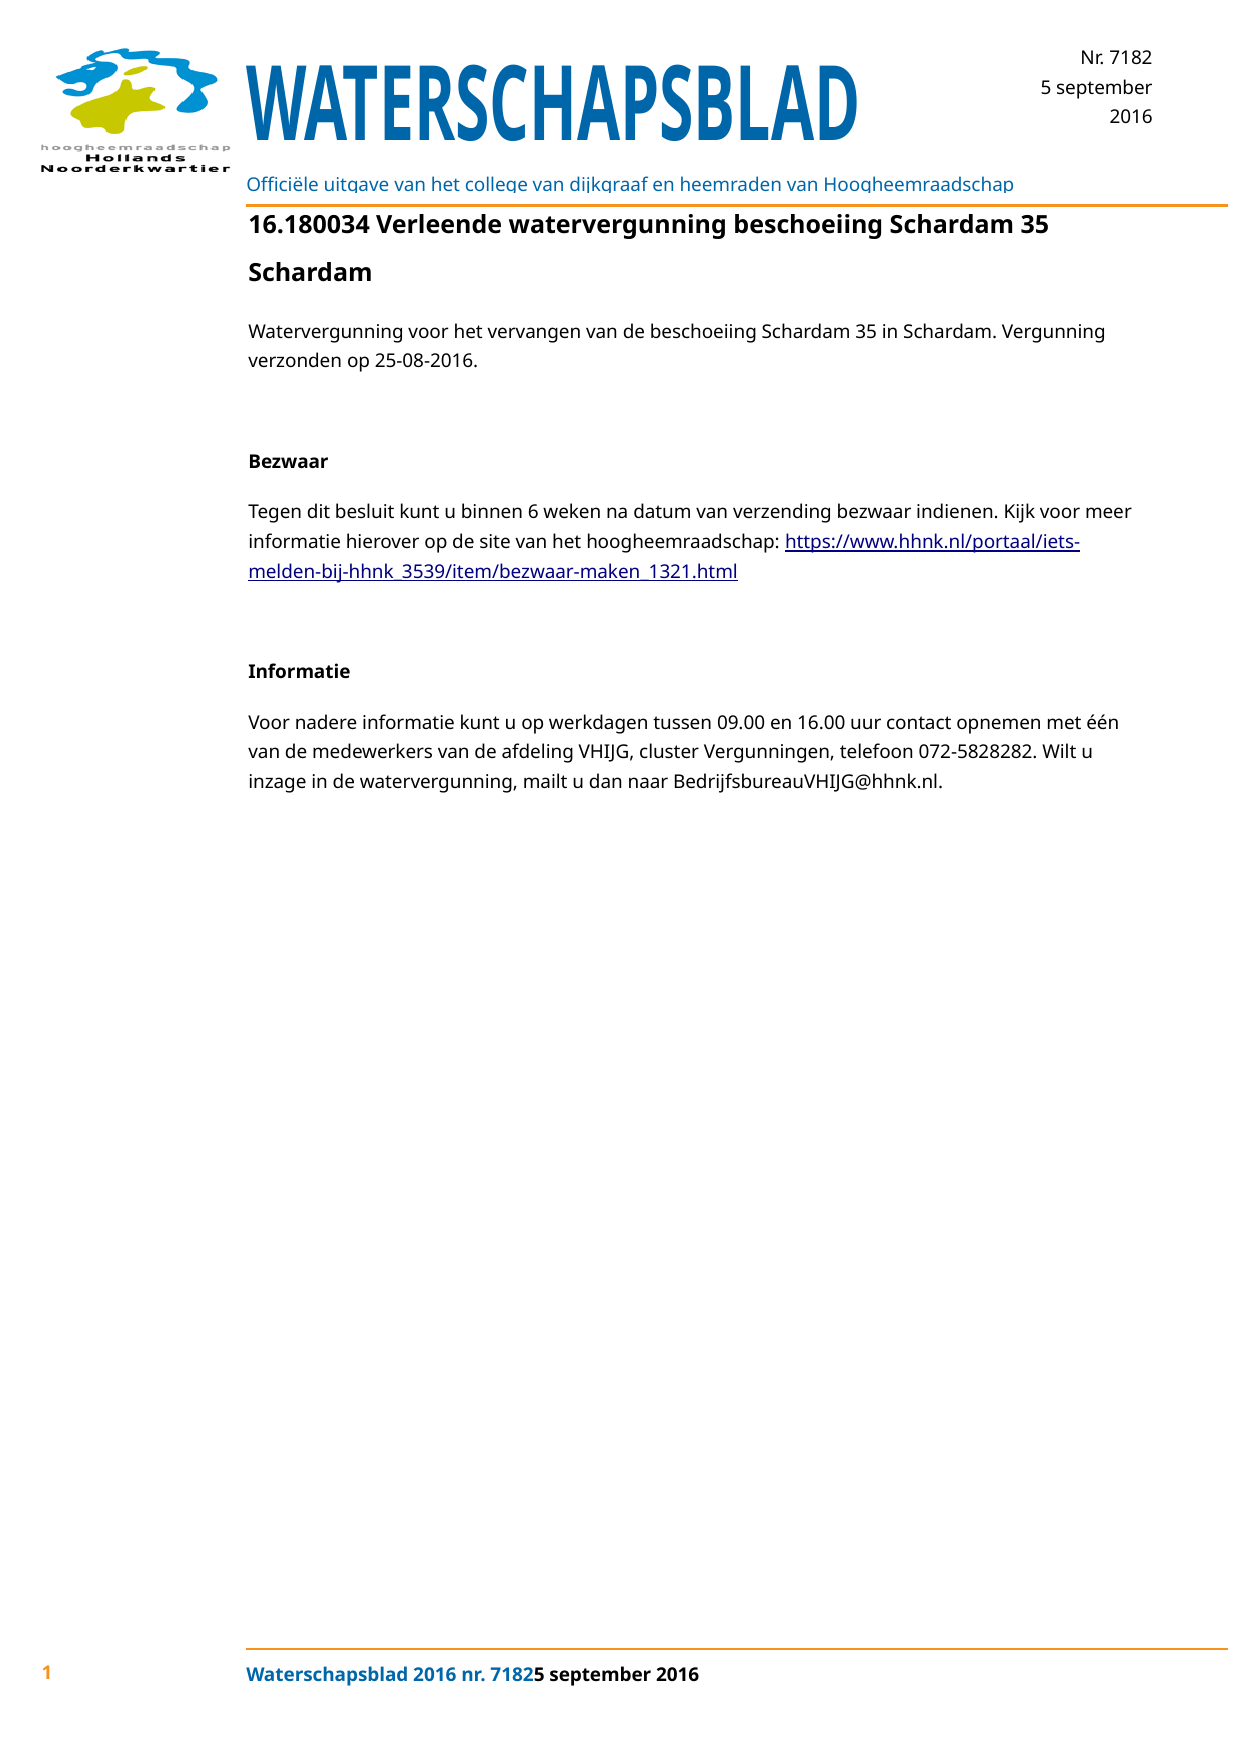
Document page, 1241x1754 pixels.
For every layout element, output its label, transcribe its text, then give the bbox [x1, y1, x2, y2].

text Bezwaar [248, 448, 1152, 474]
text Informatie [248, 659, 1152, 684]
picture [41, 47, 231, 172]
text Voor nadere informatie kunt u op werkdagen tussen 09.00 en 16.00 uur contact opnemen met één van de medewerkers van de afdeling VHIJG, cluster Vergunningen, telefoon 072-5828282. Wilt u inzage in de watervergunning, mailt u dan naar BedrijfsbureauVHIJG@hhnk.nl. [248, 709, 1152, 794]
text 16.180034 Verleende watervergunning beschoeiing Schardam 35 Schardam [248, 207, 1152, 288]
text Tegen dit besluit kunt u binnen 6 weken na datum van verzending bezwaar indienen. Kijk voor meer informatie hierover op de site van het hoogheemraadschap: https://www.hhnk.nl/portaal/iets-melden-bij-hhnk_3539/item/bezwaar-maken_1321.html [248, 499, 1152, 584]
text Watervergunning voor het vervangen van de beschoeiing Schardam 35 in Schardam. Vergunning verzonden op 25-08-2016. [248, 318, 1152, 373]
